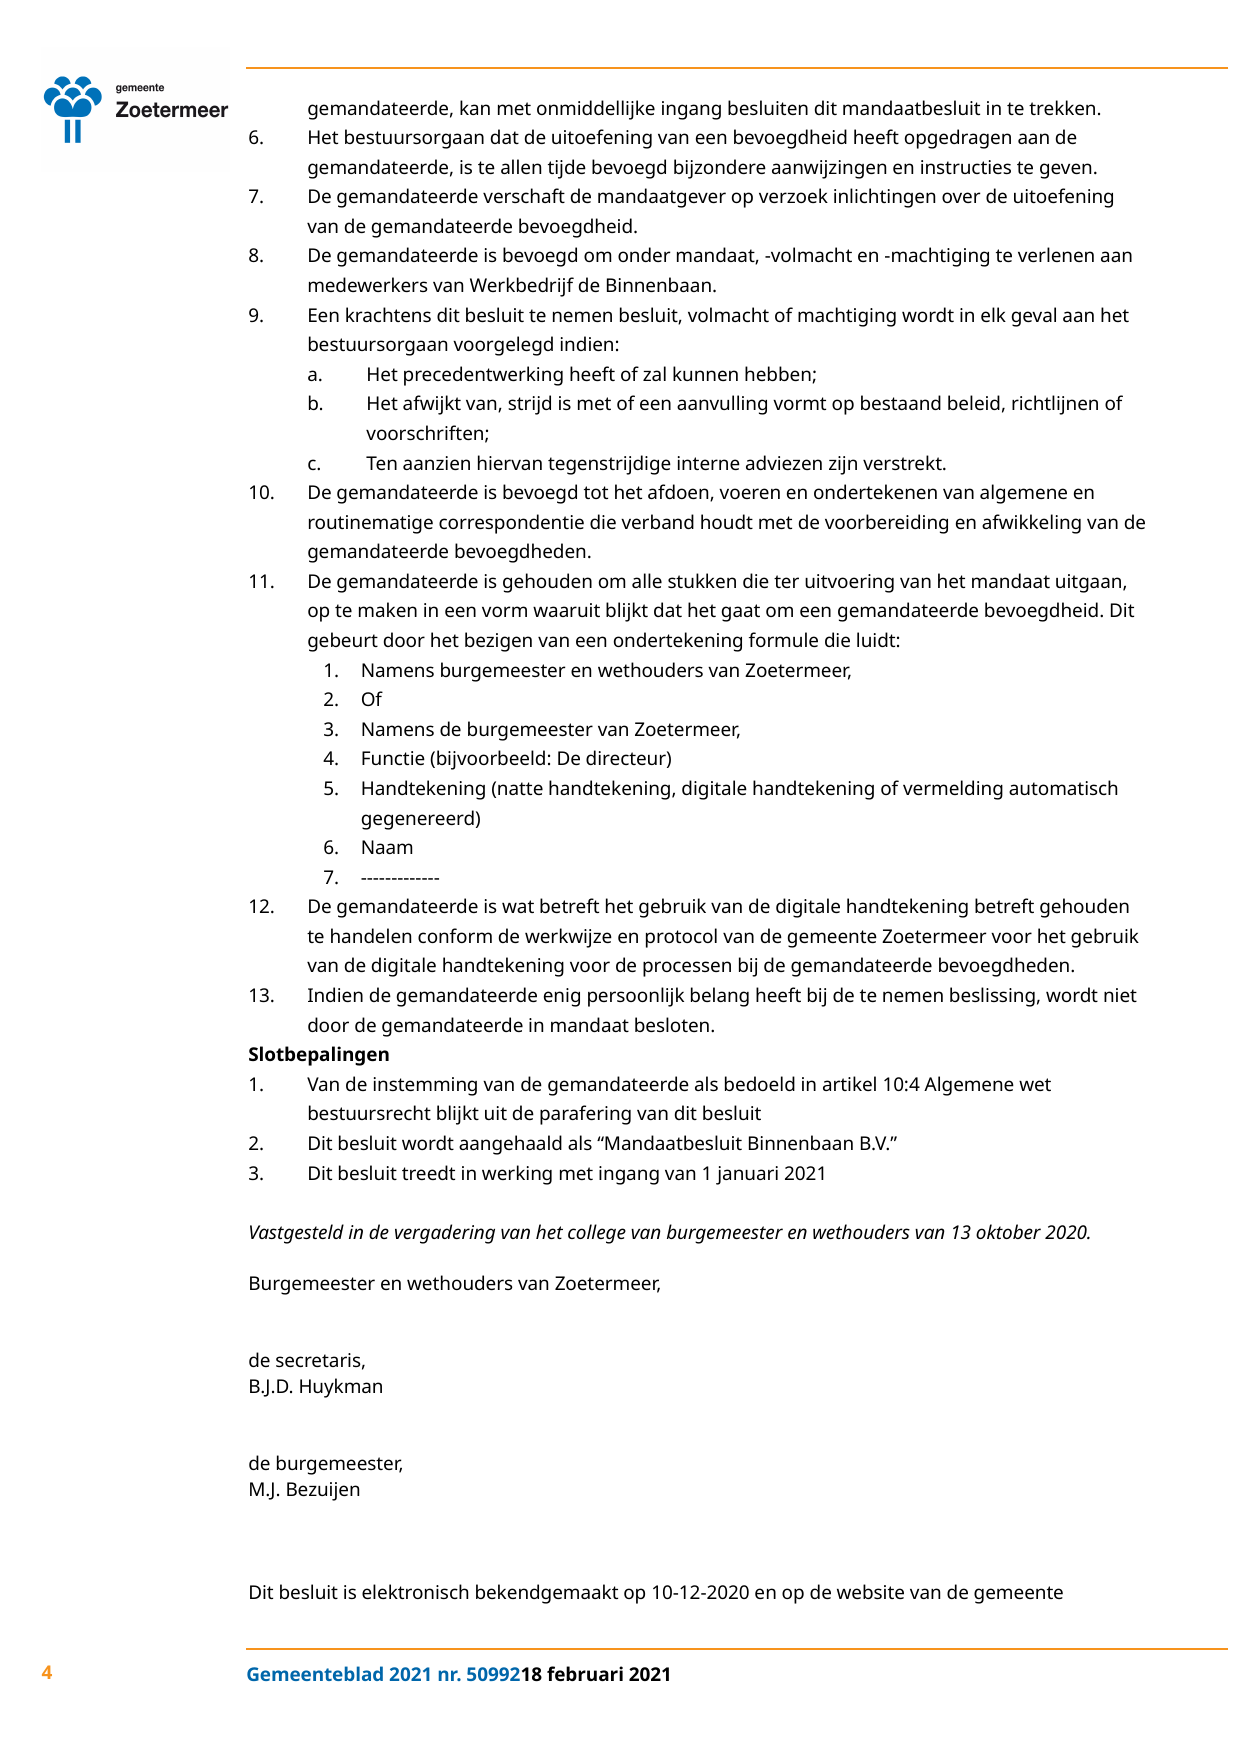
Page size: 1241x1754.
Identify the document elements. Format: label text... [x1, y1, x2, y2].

text Dit besluit is elektronisch bekendgemaakt op 10-12-2020 en op de website van de gemeente [248, 1579, 1152, 1605]
list Indien de gemandateerde enig persoonlijk belang heeft bij de te nemen beslissing, wordt niet door de gemandateerde in mandaat besloten. [248, 982, 1152, 1038]
text Slotbepalingen [248, 1041, 1152, 1067]
list Handtekening (natte handtekening, digitale handtekening of vermelding automatisch gegenereerd) [323, 775, 1152, 831]
list Namens burgemeester en wethouders van Zoetermeer, [323, 657, 1152, 683]
list Het bestuursorgaan dat de uitoefening van een bevoegdheid heeft opgedragen aan de gemandateerde, is te allen tijde bevoegd bijzondere aanwijzingen en instructies te geven. [248, 124, 1152, 180]
list Dit besluit treedt in werking met ingang van 1 januari 2021 [248, 1160, 1152, 1186]
list Naam [323, 834, 1152, 860]
list Dit besluit wordt aangehaald als “Mandaatbesluit Binnenbaan B.V.” [248, 1130, 1152, 1156]
list Functie (bijvoorbeeld: De directeur) [323, 746, 1152, 771]
list Het afwijkt van, strijd is met of een aanvulling vormt op bestaand beleid, richtlijnen of voorschriften; [307, 391, 1152, 446]
list Namens de burgemeester van Zoetermeer, [323, 716, 1152, 742]
text M.J. Bezuijen [248, 1476, 1152, 1502]
list ------------- [323, 864, 1152, 890]
list Ten aanzien hiervan tegenstrijdige interne adviezen zijn verstrekt. [307, 450, 1152, 476]
list De gemandateerde verschaft de mandaatgever op verzoek inlichtingen over de uitoefening van de gemandateerde bevoegdheid. [248, 183, 1152, 239]
text de secretaris, [248, 1348, 1152, 1373]
list De gemandateerde is gehouden om alle stukken die ter uitvoering van het mandaat uitgaan, op te maken in een vorm waaruit blijkt dat het gaat om een gemandateerde bevoegdheid. Dit gebeurt door het bezigen van een ondertekening formule die luidt: [248, 568, 1152, 653]
list Het precedentwerking heeft of zal kunnen hebben; [307, 361, 1152, 387]
list Een krachtens dit besluit te nemen besluit, volmacht of machtiging wordt in elk geval aan het bestuursorgaan voorgelegd indien: [248, 302, 1152, 357]
text Vastgesteld in de vergadering van het college van burgemeester en wethouders van 13 oktober 2020. [248, 1219, 1152, 1245]
list De gemandateerde is bevoegd om onder mandaat, -volmacht en -machtiging te verlenen aan medewerkers van Werkbedrijf de Binnenbaan. [248, 243, 1152, 298]
picture [41, 47, 231, 172]
list De gemandateerde is bevoegd tot het afdoen, voeren en ondertekenen van algemene en routinematige correspondentie die verband houdt met de voorbereiding en afwikkeling van de gemandateerde bevoegdheden. [248, 479, 1152, 564]
text B.J.D. Huykman [248, 1373, 1152, 1399]
list gemandateerde, kan met onmiddellijke ingang besluiten dit mandaatbesluit in te trekken. [248, 95, 1152, 121]
list Van de instemming van de gemandateerde als bedoeld in artikel 10:4 Algemene wet bestuursrecht blijkt uit de parafering van dit besluit [248, 1071, 1152, 1126]
text Burgemeester en wethouders van Zoetermeer, [248, 1270, 1152, 1296]
list Of [323, 686, 1152, 712]
text de burgemeester, [248, 1451, 1152, 1476]
list De gemandateerde is wat betreft het gebruik van de digitale handtekening betreft gehouden te handelen conform de werkwijze en protocol van de gemeente Zoetermeer voor het gebruik van de digitale handtekening voor de processen bij de gemandateerde bevoegdheden. [248, 893, 1152, 978]
